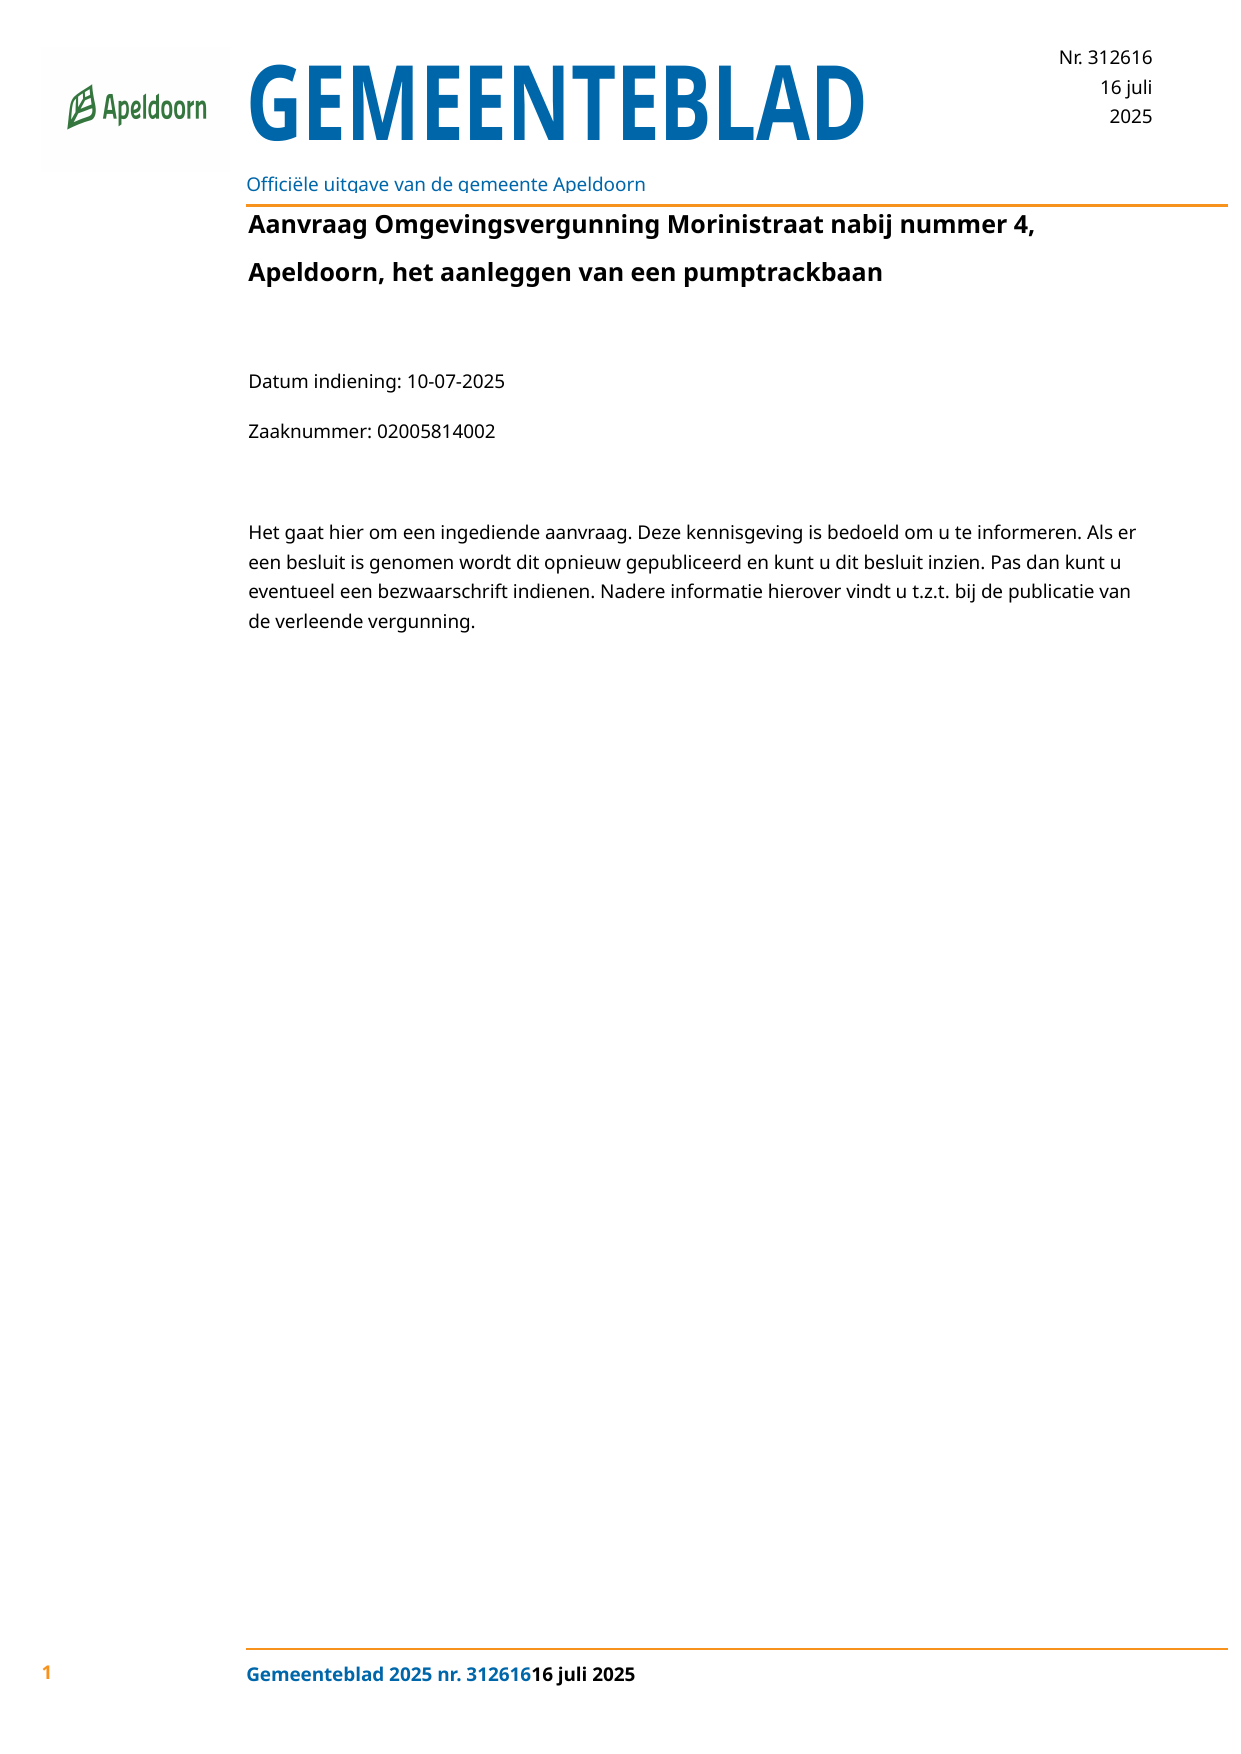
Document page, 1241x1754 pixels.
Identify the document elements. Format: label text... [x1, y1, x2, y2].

text Zaaknummer: 02005814002 [248, 419, 1152, 444]
text Datum indiening: 10-07-2025 [248, 368, 1152, 394]
picture [41, 47, 231, 172]
text Het gaat hier om een ingediende aanvraag. Deze kennisgeving is bedoeld om u te informeren. Als er een besluit is genomen wordt dit opnieuw gepubliceerd en kunt u dit besluit inzien. Pas dan kunt u eventueel een bezwaarschrift indienen. Nadere informatie hierover vindt u t.z.t. bij de publicatie van de verleende vergunning. [248, 519, 1152, 634]
text Aanvraag Omgevingsvergunning Morinistraat nabij nummer 4, Apeldoorn, het aanleggen van een pumptrackbaan [248, 207, 1152, 288]
